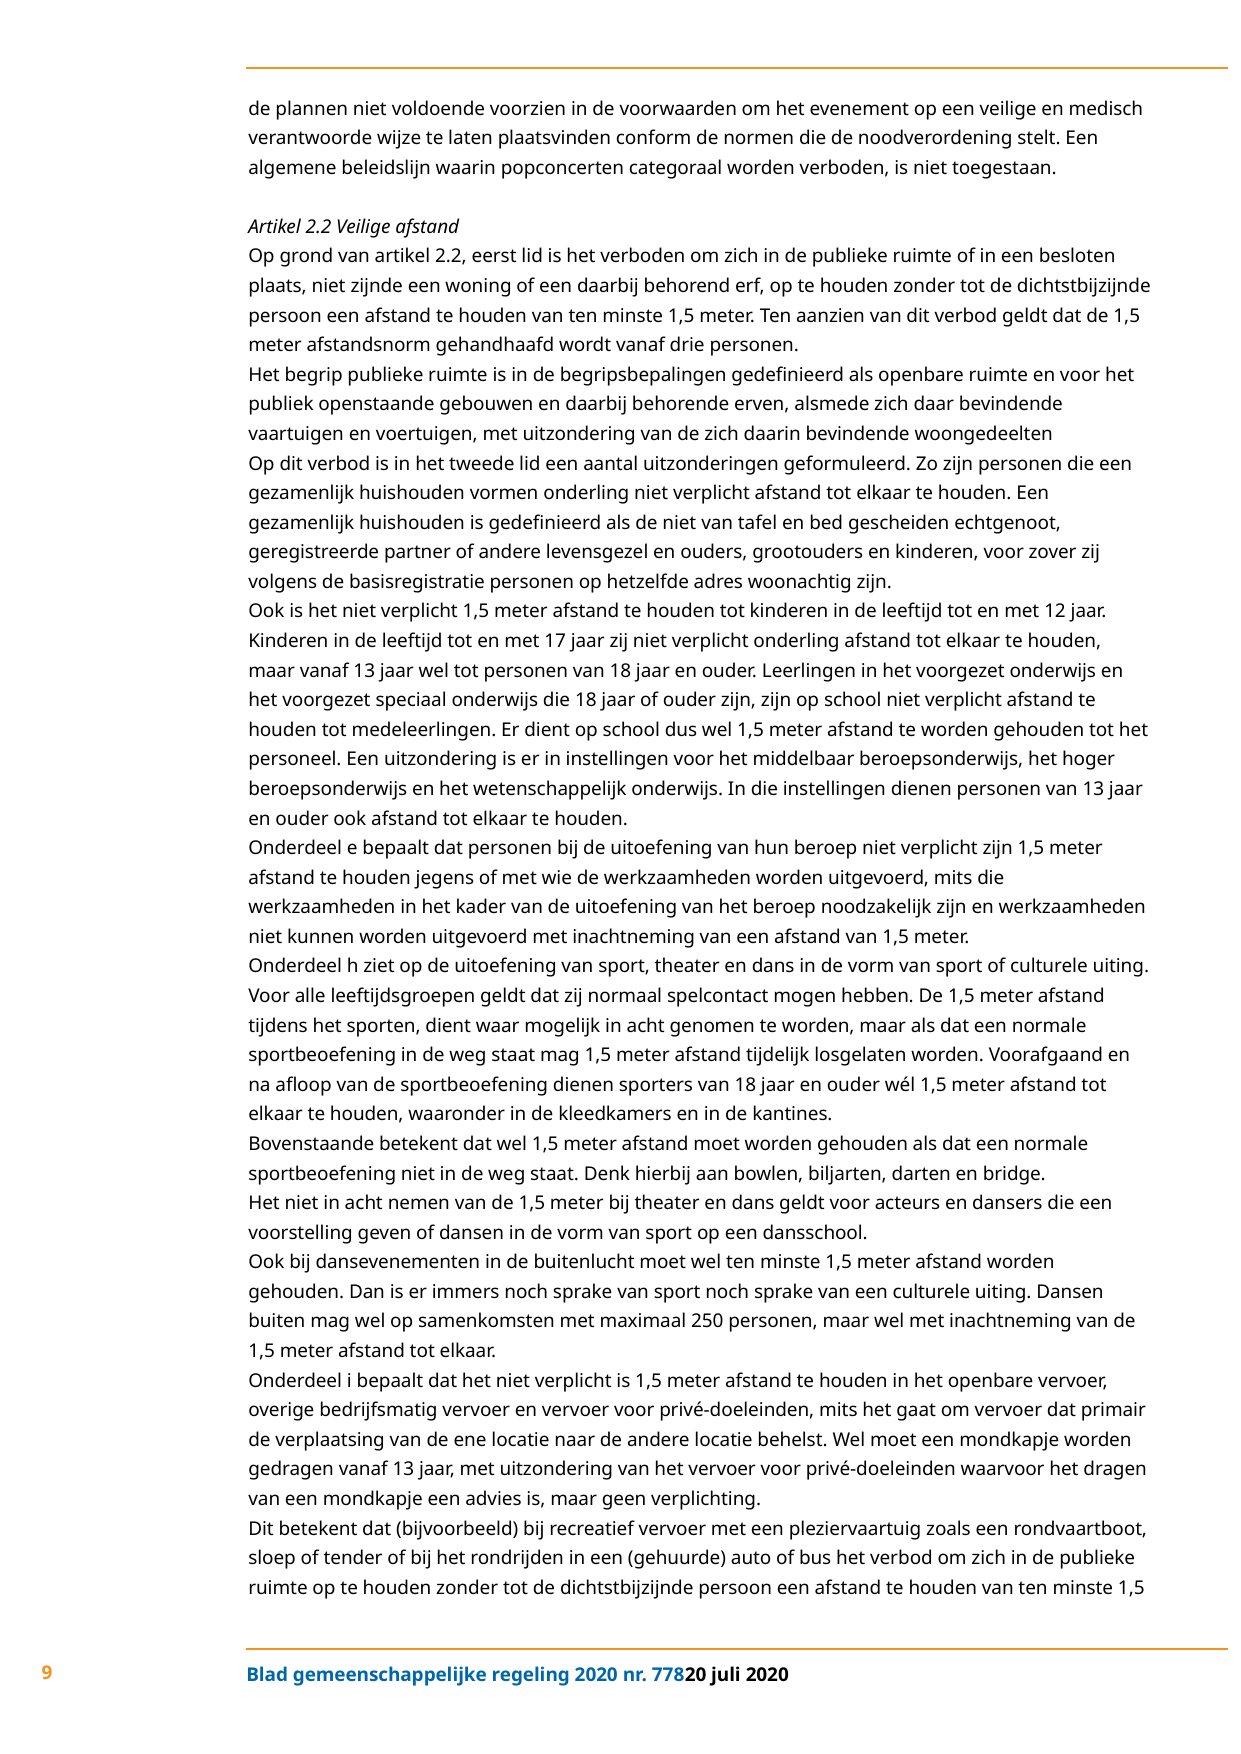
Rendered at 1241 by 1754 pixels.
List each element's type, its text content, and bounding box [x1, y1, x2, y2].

text Het niet in acht nemen van de 1,5 meter bij theater en dans geldt voor acteurs en dansers die een voorstelling geven of dansen in de vorm van sport op een dansschool. [248, 1189, 1152, 1245]
text Bovenstaande betekent dat wel 1,5 meter afstand moet worden gehouden als dat een normale sportbeoefening niet in de weg staat. Denk hierbij aan bowlen, biljarten, darten en bridge. [248, 1130, 1152, 1186]
text Ook is het niet verplicht 1,5 meter afstand te houden tot kinderen in de leeftijd tot en met 12 jaar. [248, 598, 1152, 623]
picture [41, 47, 231, 172]
text Op grond van artikel 2.2, eerst lid is het verboden om zich in de publieke ruimte of in een besloten plaats, niet zijnde een woning of een daarbij behorend erf, op te houden zonder tot de dichtstbijzijnde persoon een afstand te houden van ten minste 1,5 meter. Ten aanzien van dit verbod geldt dat de 1,5 meter afstandsnorm gehandhaafd wordt vanaf drie personen. [248, 243, 1152, 357]
text Onderdeel i bepaalt dat het niet verplicht is 1,5 meter afstand te houden in het openbare vervoer, overige bedrijfsmatig vervoer en vervoer voor privé-doeleinden, mits het gaat om vervoer dat primair de verplaatsing van de ene locatie naar de andere locatie behelst. Wel moet een mondkapje worden gedragen vanaf 13 jaar, met uitzondering van het vervoer voor privé-doeleinden waarvoor het dragen van een mondkapje een advies is, maar geen verplichting. [248, 1367, 1152, 1511]
text Dit betekent dat (bijvoorbeeld) bij recreatief vervoer met een pleziervaartuig zoals een rondvaartboot, sloep of tender of bij het rondrijden in een (gehuurde) auto of bus het verbod om zich in de publieke ruimte op te houden zonder tot de dichtstbijzijnde persoon een afstand te houden van ten minste 1,5 [248, 1515, 1152, 1600]
text Ook bij dansevenementen in de buitenlucht moet wel ten minste 1,5 meter afstand worden gehouden. Dan is er immers noch sprake van sport noch sprake van een culturele uiting. Dansen buiten mag wel op samenkomsten met maximaal 250 personen, maar wel met inachtneming van de 1,5 meter afstand tot elkaar. [248, 1248, 1152, 1363]
text de plannen niet voldoende voorzien in de voorwaarden om het evenement op een veilige en medisch verantwoorde wijze te laten plaatsvinden conform de normen die de noodverordening stelt. Een algemene beleidslijn waarin popconcerten categoraal worden verboden, is niet toegestaan. [248, 95, 1152, 180]
text Het begrip publieke ruimte is in de begripsbepalingen gedefinieerd als openbare ruimte en voor het publiek openstaande gebouwen en daarbij behorende erven, alsmede zich daar bevindende vaartuigen en voertuigen, met uitzondering van de zich daarin bevindende woongedeelten [248, 361, 1152, 446]
text Artikel 2.2 Veilige afstand [248, 213, 1152, 239]
text Op dit verbod is in het tweede lid een aantal uitzonderingen geformuleerd. Zo zijn personen die een gezamenlijk huishouden vormen onderling niet verplicht afstand tot elkaar te houden. Een gezamenlijk huishouden is gedefinieerd als de niet van tafel en bed gescheiden echtgenoot, geregistreerde partner of andere levensgezel en ouders, grootouders en kinderen, voor zover zij volgens de basisregistratie personen op hetzelfde adres woonachtig zijn. [248, 450, 1152, 594]
text Onderdeel e bepaalt dat personen bij de uitoefening van hun beroep niet verplicht zijn 1,5 meter afstand te houden jegens of met wie de werkzaamheden worden uitgevoerd, mits die werkzaamheden in het kader van de uitoefening van het beroep noodzakelijk zijn en werkzaamheden niet kunnen worden uitgevoerd met inachtneming van een afstand van 1,5 meter. [248, 834, 1152, 949]
text Kinderen in de leeftijd tot en met 17 jaar zij niet verplicht onderling afstand tot elkaar te houden, maar vanaf 13 jaar wel tot personen van 18 jaar en ouder. Leerlingen in het voorgezet onderwijs en het voorgezet speciaal onderwijs die 18 jaar of ouder zijn, zijn op school niet verplicht afstand te houden tot medeleerlingen. Er dient op school dus wel 1,5 meter afstand te worden gehouden tot het personeel. Een uitzondering is er in instellingen voor het middelbaar beroepsonderwijs, het hoger beroepsonderwijs en het wetenschappelijk onderwijs. In die instellingen dienen personen van 13 jaar en ouder ook afstand tot elkaar te houden. [248, 627, 1152, 831]
text Onderdeel h ziet op de uitoefening van sport, theater en dans in de vorm van sport of culturele uiting. Voor alle leeftijdsgroepen geldt dat zij normaal spelcontact mogen hebben. De 1,5 meter afstand tijdens het sporten, dient waar mogelijk in acht genomen te worden, maar als dat een normale sportbeoefening in de weg staat mag 1,5 meter afstand tijdelijk losgelaten worden. Voorafgaand en na afloop van de sportbeoefening dienen sporters van 18 jaar en ouder wél 1,5 meter afstand tot elkaar te houden, waaronder in de kleedkamers en in de kantines. [248, 953, 1152, 1126]
